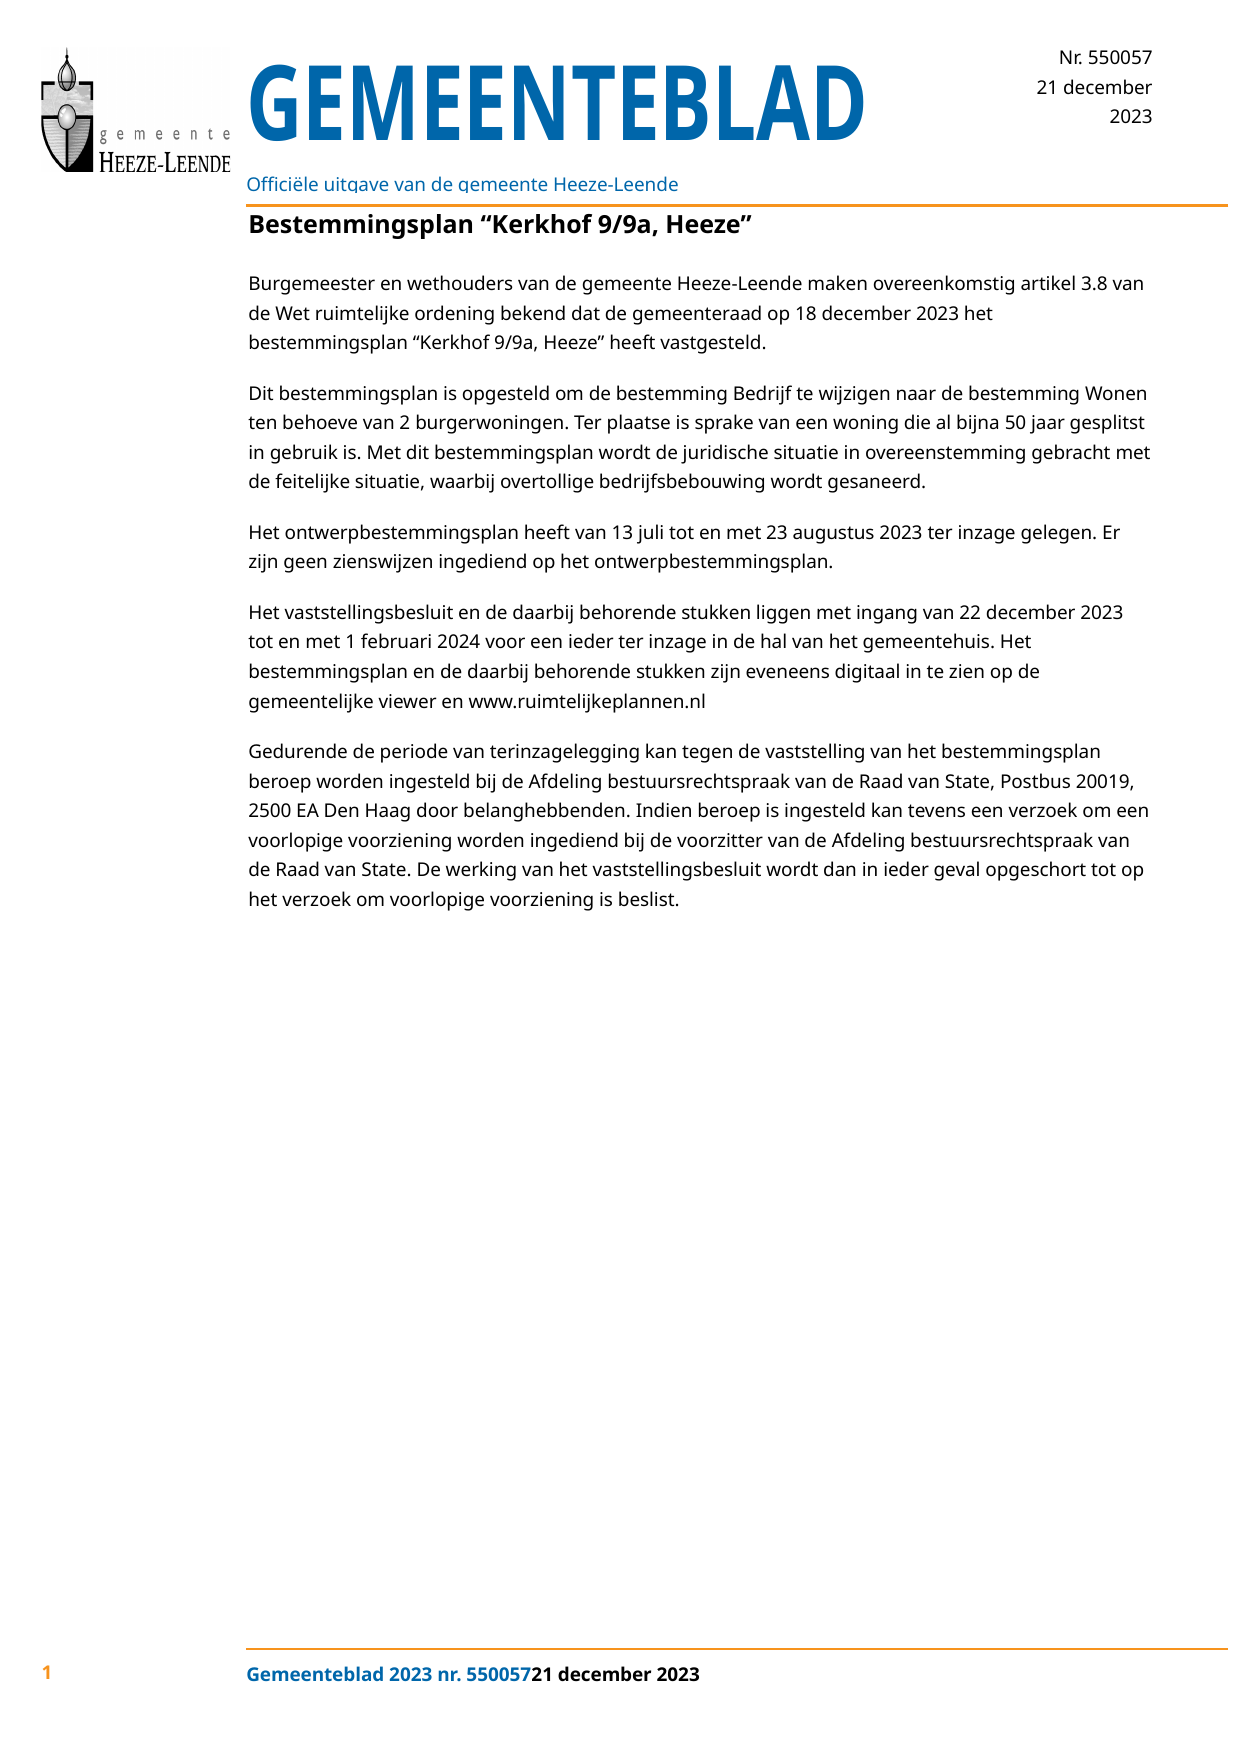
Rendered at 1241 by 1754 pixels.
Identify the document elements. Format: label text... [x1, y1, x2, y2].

text Burgemeester en wethouders van de gemeente Heeze-Leende maken overeenkomstig artikel 3.8 van de Wet ruimtelijke ordening bekend dat de gemeenteraad op 18 december 2023 het bestemmingsplan “Kerkhof 9/9a, Heeze” heeft vastgesteld. [248, 270, 1152, 355]
picture [41, 47, 231, 172]
text Dit bestemmingsplan is opgesteld om de bestemming Bedrijf te wijzigen naar de bestemming Wonen ten behoeve van 2 burgerwoningen. Ter plaatse is sprake van een woning die al bijna 50 jaar gesplitst in gebruik is. Met dit bestemmingsplan wordt de juridische situatie in overeenstemming gebracht met de feitelijke situatie, waarbij overtollige bedrijfsbebouwing wordt gesaneerd. [248, 380, 1152, 494]
text Het vaststellingsbesluit en de daarbij behorende stukken liggen met ingang van 22 december 2023 tot en met 1 februari 2024 voor een ieder ter inzage in de hal van het gemeentehuis. Het bestemmingsplan en de daarbij behorende stukken zijn eveneens digitaal in te zien op de gemeentelijke viewer en www.ruimtelijkeplannen.nl [248, 599, 1152, 713]
text Gedurende de periode van terinzagelegging kan tegen de vaststelling van het bestemmingsplan beroep worden ingesteld bij de Afdeling bestuursrechtspraak van de Raad van State, Postbus 20019, 2500 EA Den Haag door belanghebbenden. Indien beroep is ingesteld kan tevens een verzoek om een voorlopige voorziening worden ingediend bij de voorzitter van de Afdeling bestuursrechtspraak van de Raad van State. De werking van het vaststellingsbesluit wordt dan in ieder geval opgeschort tot op het verzoek om voorlopige voorziening is beslist. [248, 738, 1152, 912]
text Bestemmingsplan “Kerkhof 9/9a, Heeze” [248, 207, 1152, 241]
text Het ontwerpbestemmingsplan heeft van 13 juli tot en met 23 augustus 2023 ter inzage gelegen. Er zijn geen zienswijzen ingediend op het ontwerpbestemmingsplan. [248, 519, 1152, 574]
